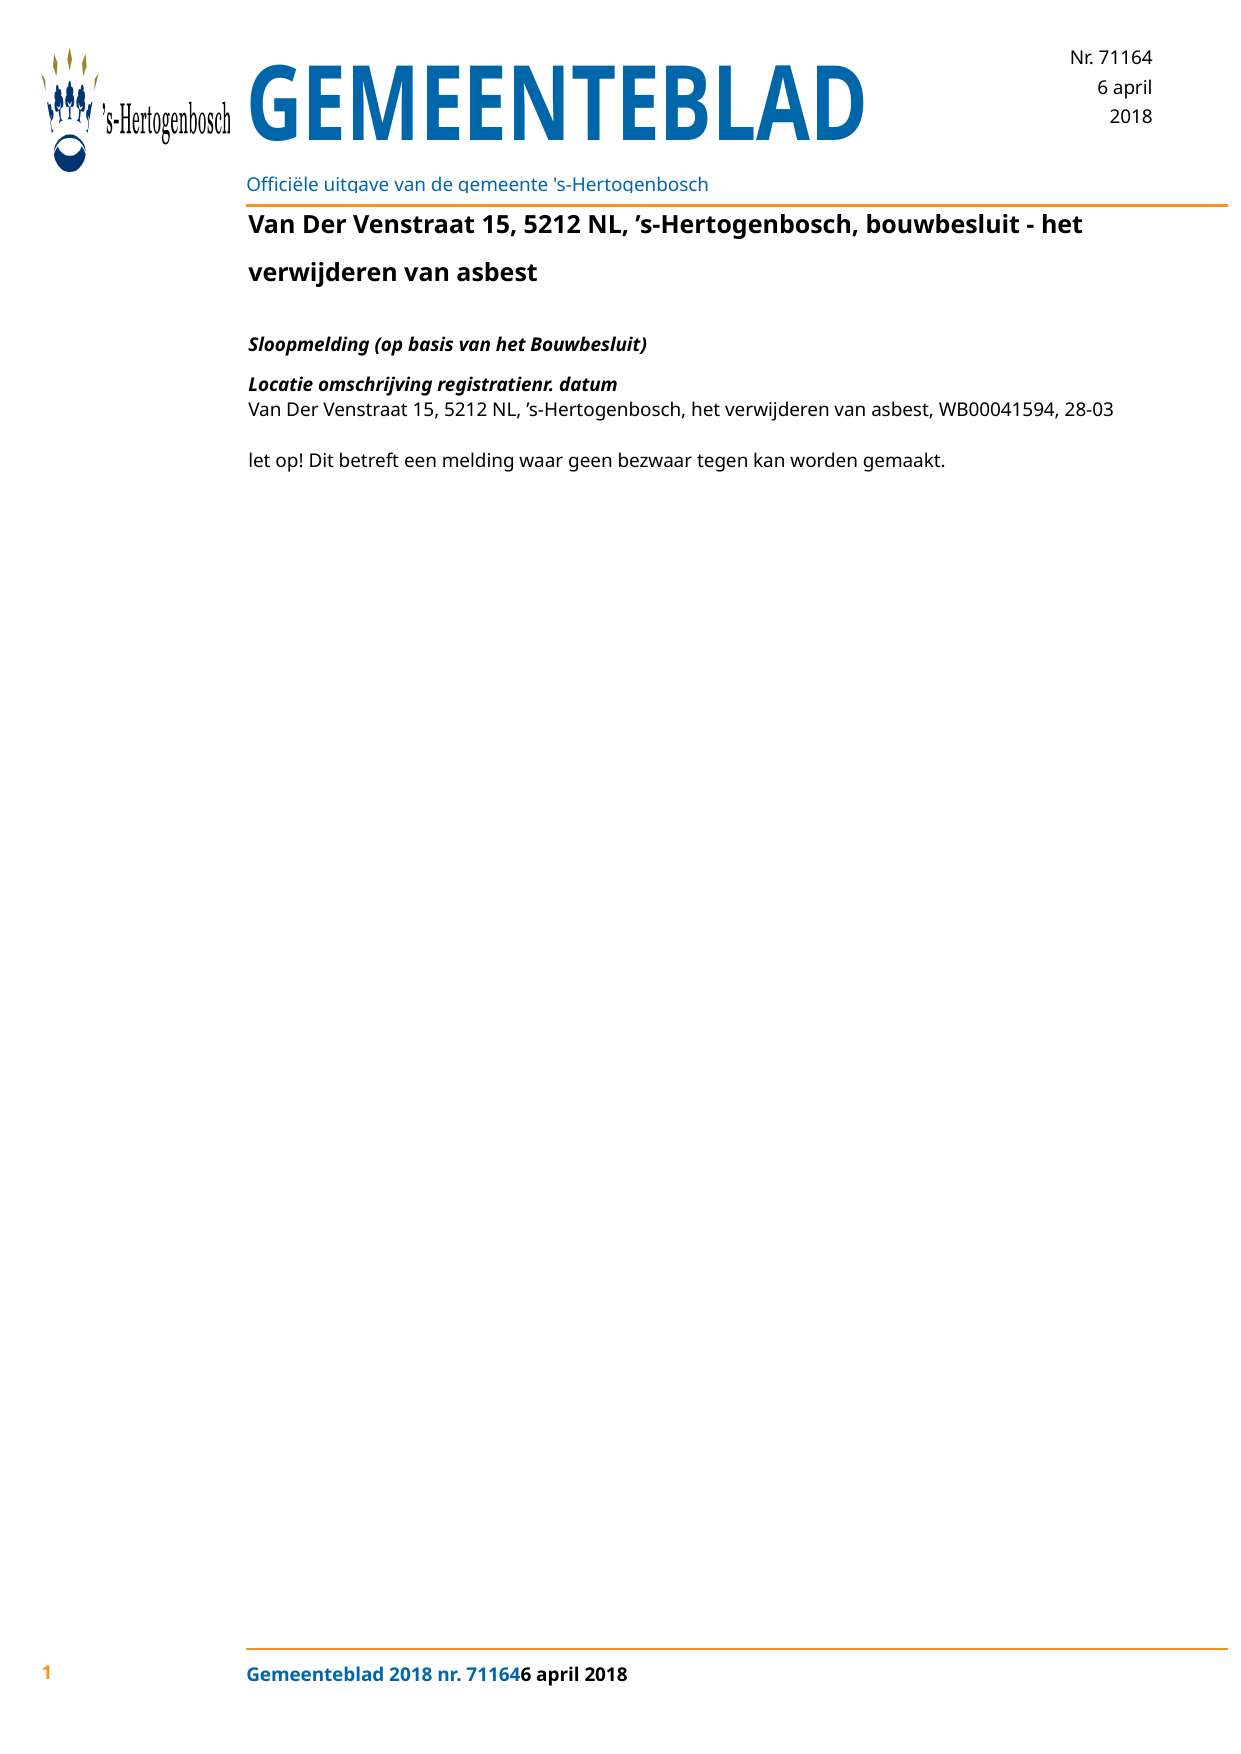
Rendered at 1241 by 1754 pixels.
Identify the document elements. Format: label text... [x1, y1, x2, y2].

text Sloopmelding (op basis van het Bouwbesluit) [248, 331, 1152, 357]
text let op! Dit betreft een melding waar geen bezwaar tegen kan worden gemaakt. [248, 447, 1152, 473]
text Van Der Venstraat 15, 5212 NL, ’s-Hertogenbosch, bouwbesluit - het verwijderen van asbest [248, 207, 1152, 288]
text Van Der Venstraat 15, 5212 NL, ’s-Hertogenbosch, het verwijderen van asbest, WB00041594, 28-03 [248, 396, 1152, 422]
picture [41, 47, 231, 172]
text Locatie omschrijving registratienr. datum [248, 371, 1152, 396]
